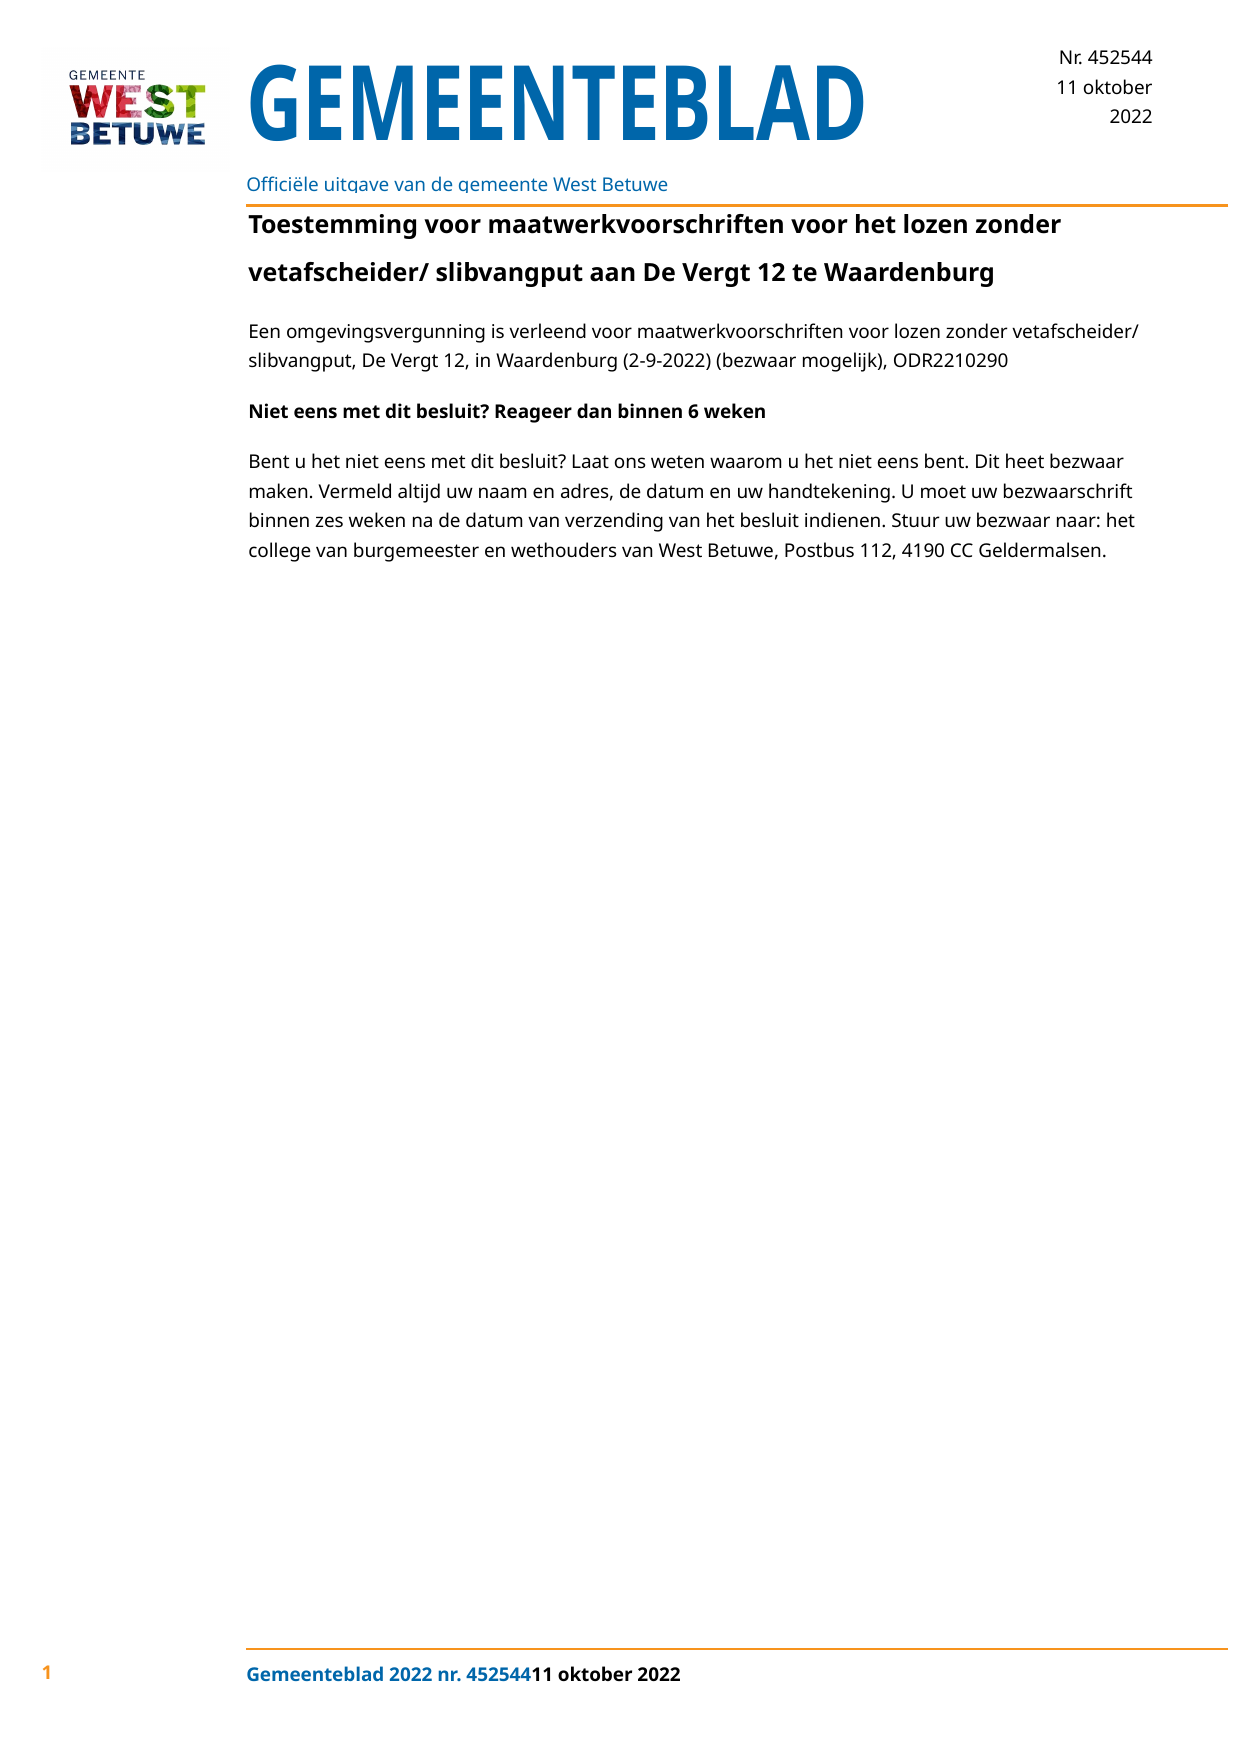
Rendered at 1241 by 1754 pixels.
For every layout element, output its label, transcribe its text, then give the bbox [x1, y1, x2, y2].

text Toestemming voor maatwerkvoorschriften voor het lozen zonder vetafscheider/ slibvangput aan De Vergt 12 te Waardenburg [248, 207, 1152, 288]
text Niet eens met dit besluit? Reageer dan binnen 6 weken [248, 398, 1152, 424]
picture [41, 47, 231, 172]
text Bent u het niet eens met dit besluit? Laat ons weten waarom u het niet eens bent. Dit heet bezwaar maken. Vermeld altijd uw naam en adres, de datum en uw handtekening. U moet uw bezwaarschrift binnen zes weken na de datum van verzending van het besluit indienen. Stuur uw bezwaar naar: het college van burgemeester en wethouders van West Betuwe, Postbus 112, 4190 CC Geldermalsen. [248, 448, 1152, 563]
text Een omgevingsvergunning is verleend voor maatwerkvoorschriften voor lozen zonder vetafscheider/ slibvangput, De Vergt 12, in Waardenburg (2-9-2022) (bezwaar mogelijk), ODR2210290 [248, 318, 1152, 373]
